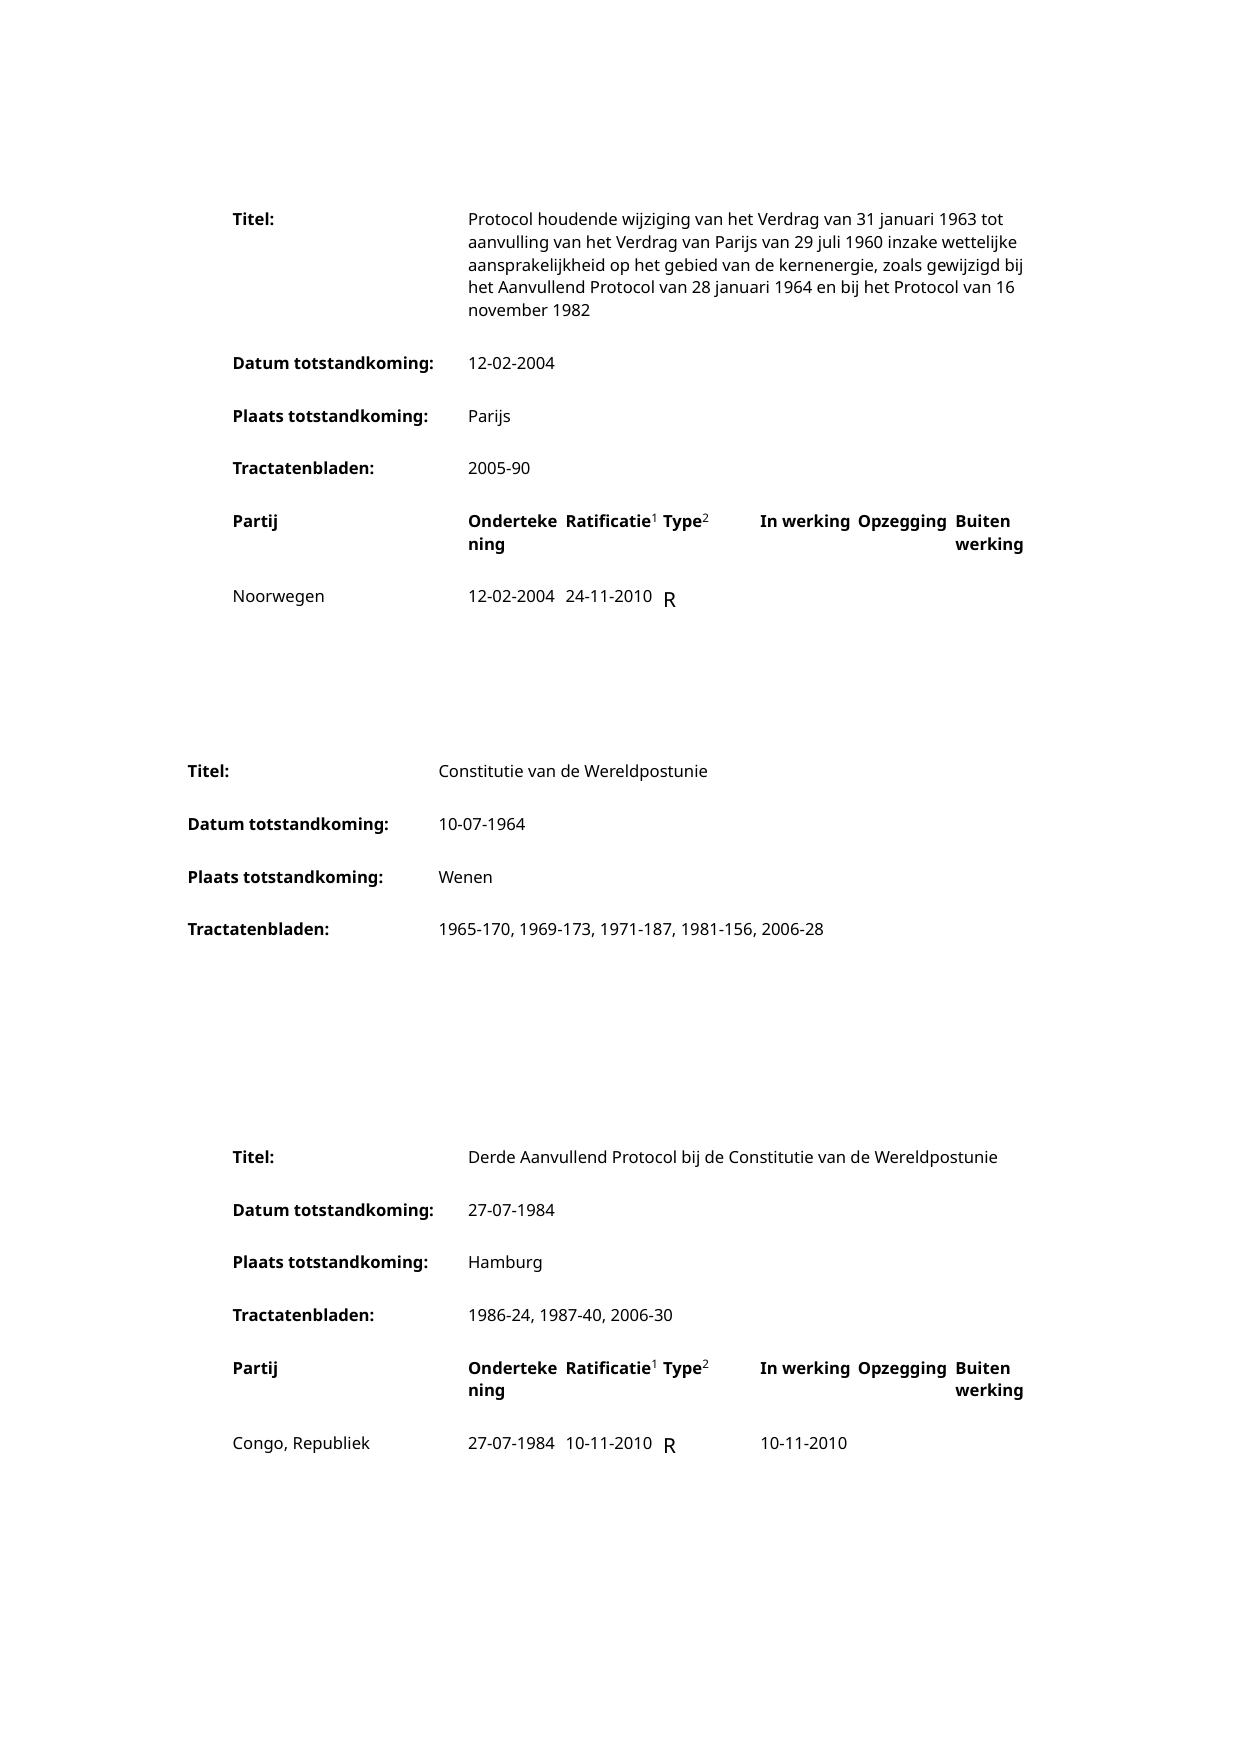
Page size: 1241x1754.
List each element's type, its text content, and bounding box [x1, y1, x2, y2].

table_cell Buiten werking [955, 510, 1053, 585]
table_cell Buiten werking [955, 1356, 1053, 1432]
table_cell In werking [760, 510, 858, 585]
table_cell Partij [233, 510, 468, 585]
table_cell 27-07-1984 [468, 1432, 565, 1490]
table_cell Tractatenbladen: [233, 1304, 468, 1356]
table_cell Tractatenbladen: [188, 918, 438, 971]
table_cell [955, 585, 1053, 643]
table_cell 12-02-2004 [468, 585, 565, 643]
table_cell [858, 585, 955, 643]
table_cell Congo, Republiek [233, 1432, 468, 1490]
table_cell Plaats totstandkoming: [233, 1251, 468, 1303]
table_cell In werking [760, 1356, 858, 1432]
table_cell Partij [233, 1356, 468, 1432]
table_cell Ratificatie1 [565, 1356, 663, 1432]
table_cell [188, 971, 1053, 1029]
table_cell [760, 585, 858, 643]
table_header Derde Aanvullend Protocol bij de Constitutie van de Wereldpostunie [468, 1145, 1053, 1198]
table_cell 10-07-1964 [438, 813, 1053, 865]
table_header Titel: [188, 760, 438, 812]
table_header Constitutie van de Wereldpostunie [438, 760, 1053, 812]
table_cell Tractatenbladen: [233, 457, 468, 509]
table_cell Plaats totstandkoming: [188, 865, 438, 918]
table_header Titel: [233, 1145, 468, 1198]
table_cell Opzegging [858, 510, 955, 585]
table_cell R [663, 1432, 760, 1490]
table_cell Datum totstandkoming: [188, 813, 438, 865]
table_cell R [663, 585, 760, 643]
table_cell Opzegging [858, 1356, 955, 1432]
table_cell 12-02-2004 [468, 351, 1053, 404]
table_cell 27-07-1984 [468, 1198, 1053, 1251]
table_cell Parijs [468, 404, 1053, 457]
table_cell [955, 1432, 1053, 1490]
table_cell Type2 [663, 1356, 760, 1432]
table_cell Ondertekening [468, 510, 565, 585]
table_cell 10-11-2010 [760, 1432, 858, 1490]
table_cell 1965-170, 1969-173, 1971-187, 1981-156, 2006-28 [438, 918, 1053, 971]
table_cell Datum totstandkoming: [233, 351, 468, 404]
table_header Titel: [233, 208, 468, 351]
table_cell 10-11-2010 [565, 1432, 663, 1490]
table_cell 24-11-2010 [565, 585, 663, 643]
table_cell Noorwegen [233, 585, 468, 643]
table_cell [858, 1432, 955, 1490]
table_cell Wenen [438, 865, 1053, 918]
table_cell 2005-90 [468, 457, 1053, 509]
table_cell Ratificatie1 [565, 510, 663, 585]
table_cell Datum totstandkoming: [233, 1198, 468, 1251]
table_cell Type2 [663, 510, 760, 585]
table_cell Ondertekening [468, 1356, 565, 1432]
table_cell Plaats totstandkoming: [233, 404, 468, 457]
table_cell Hamburg [468, 1251, 1053, 1303]
table_cell 1986-24, 1987-40, 2006-30 [468, 1304, 1053, 1356]
table_header Protocol houdende wijziging van het Verdrag van 31 januari 1963 tot aanvulling van het Verdrag van Parijs van 29 juli 1960 inzake wettelijke aansprakelijkheid op het gebied van de kernenergie, zoals gewijzigd bij het Aanvullend Protocol van 28 januari 1964 en bij het Protocol van 16 november 1982 [468, 208, 1053, 351]
